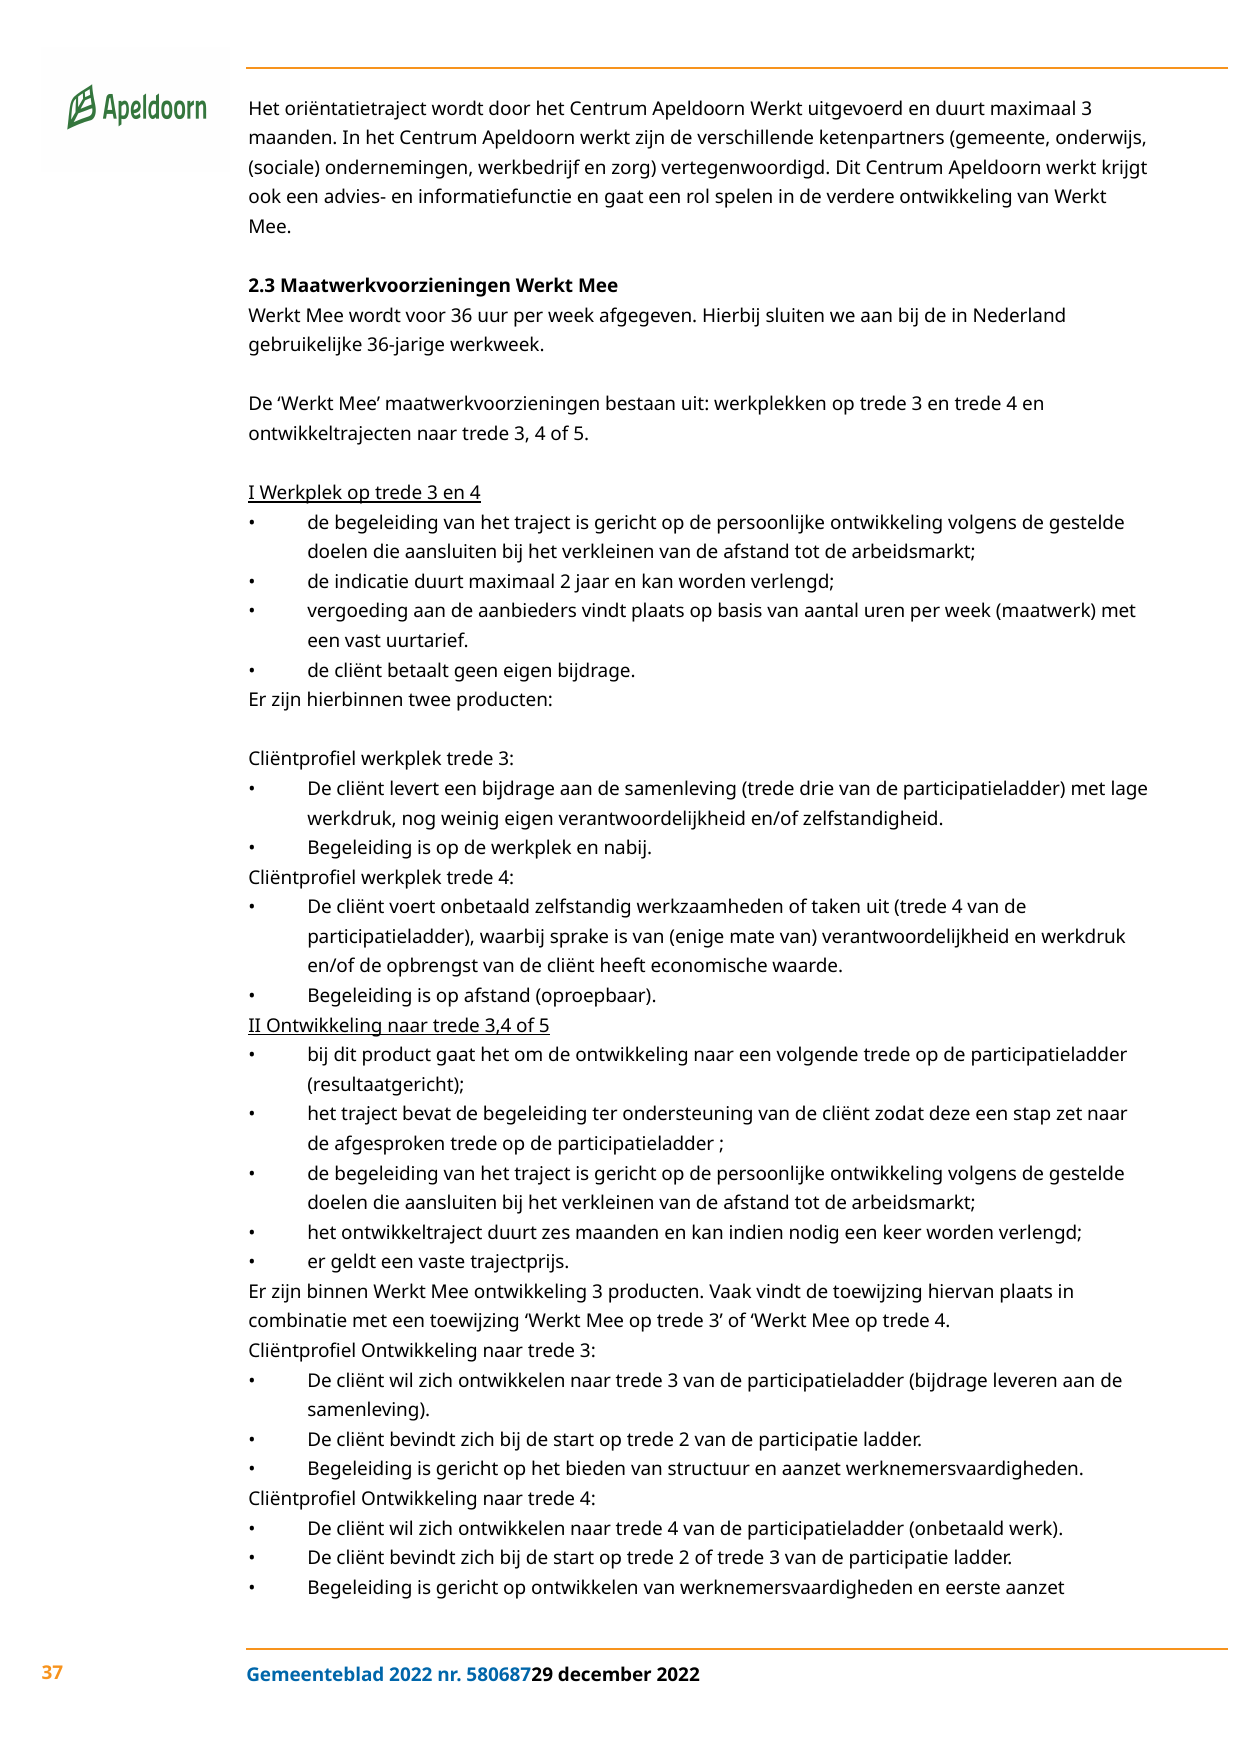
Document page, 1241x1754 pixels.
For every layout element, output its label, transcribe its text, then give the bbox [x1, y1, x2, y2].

list vergoeding aan de aanbieders vindt plaats op basis van aantal uren per week (maatwerk) met een vast uurtarief. [248, 598, 1152, 653]
list de cliënt betaalt geen eigen bijdrage. [248, 657, 1152, 683]
text Het oriëntatietraject wordt door het Centrum Apeldoorn Werkt uitgevoerd en duurt maximaal 3 maanden. In het Centrum Apeldoorn werkt zijn de verschillende ketenpartners (gemeente, onderwijs, (sociale) ondernemingen, werkbedrijf en zorg) vertegenwoordigd. Dit Centrum Apeldoorn werkt krijgt ook een advies- en informatiefunctie en gaat een rol spelen in de verdere ontwikkeling van Werkt Mee. [248, 95, 1152, 239]
list de begeleiding van het traject is gericht op de persoonlijke ontwikkeling volgens de gestelde doelen die aansluiten bij het verkleinen van de afstand tot de arbeidsmarkt; [248, 1160, 1152, 1215]
text I Werkplek op trede 3 en 4 [248, 479, 1152, 505]
list de indicatie duurt maximaal 2 jaar en kan worden verlengd; [248, 568, 1152, 594]
text De ‘Werkt Mee’ maatwerkvoorzieningen bestaan uit: werkplekken op trede 3 en trede 4 en ontwikkeltrajecten naar trede 3, 4 of 5. [248, 391, 1152, 446]
text Cliëntprofiel werkplek trede 3: [248, 746, 1152, 771]
text Er zijn hierbinnen twee producten: [248, 686, 1152, 712]
list De cliënt levert een bijdrage aan de samenleving (trede drie van de participatieladder) met lage werkdruk, nog weinig eigen verantwoordelijkheid en/of zelfstandigheid. [248, 775, 1152, 831]
text Cliëntprofiel Ontwikkeling naar trede 3: [248, 1337, 1152, 1363]
list De cliënt voert onbetaald zelfstandig werkzaamheden of taken uit (trede 4 van de participatieladder), waarbij sprake is van (enige mate van) verantwoordelijkheid en werkdruk en/of de opbrengst van de cliënt heeft economische waarde. [248, 893, 1152, 978]
text Cliëntprofiel werkplek trede 4: [248, 864, 1152, 890]
list bij dit product gaat het om de ontwikkeling naar een volgende trede op de participatieladder (resultaatgericht); [248, 1041, 1152, 1097]
picture [41, 47, 231, 172]
list De cliënt wil zich ontwikkelen naar trede 4 van de participatieladder (onbetaald werk). [248, 1515, 1152, 1541]
list De cliënt wil zich ontwikkelen naar trede 3 van de participatieladder (bijdrage leveren aan de samenleving). [248, 1367, 1152, 1422]
text Werkt Mee wordt voor 36 uur per week afgegeven. Hierbij sluiten we aan bij de in Nederland gebruikelijke 36-jarige werkweek. [248, 302, 1152, 357]
list Begeleiding is gericht op het bieden van structuur en aanzet werknemersvaardigheden. [248, 1456, 1152, 1481]
list De cliënt bevindt zich bij de start op trede 2 of trede 3 van de participatie ladder. [248, 1544, 1152, 1570]
list Begeleiding is op afstand (oproepbaar). [248, 982, 1152, 1008]
list het ontwikkeltraject duurt zes maanden en kan indien nodig een keer worden verlengd; [248, 1219, 1152, 1245]
list Begeleiding is op de werkplek en nabij. [248, 834, 1152, 860]
list de begeleiding van het traject is gericht op de persoonlijke ontwikkeling volgens de gestelde doelen die aansluiten bij het verkleinen van de afstand tot de arbeidsmarkt; [248, 509, 1152, 564]
list De cliënt bevindt zich bij de start op trede 2 van de participatie ladder. [248, 1426, 1152, 1452]
list er geldt een vaste trajectprijs. [248, 1248, 1152, 1274]
text 2.3 Maatwerkvoorzieningen Werkt Mee [248, 272, 1152, 298]
list Begeleiding is gericht op ontwikkelen van werknemersvaardigheden en eerste aanzet [248, 1574, 1152, 1600]
list het traject bevat de begeleiding ter ondersteuning van de cliënt zodat deze een stap zet naar de afgesproken trede op de participatieladder ; [248, 1101, 1152, 1156]
text II Ontwikkeling naar trede 3,4 of 5 [248, 1012, 1152, 1038]
text Er zijn binnen Werkt Mee ontwikkeling 3 producten. Vaak vindt de toewijzing hiervan plaats in combinatie met een toewijzing ‘Werkt Mee op trede 3’ of ‘Werkt Mee op trede 4. [248, 1278, 1152, 1333]
text Cliëntprofiel Ontwikkeling naar trede 4: [248, 1485, 1152, 1511]
